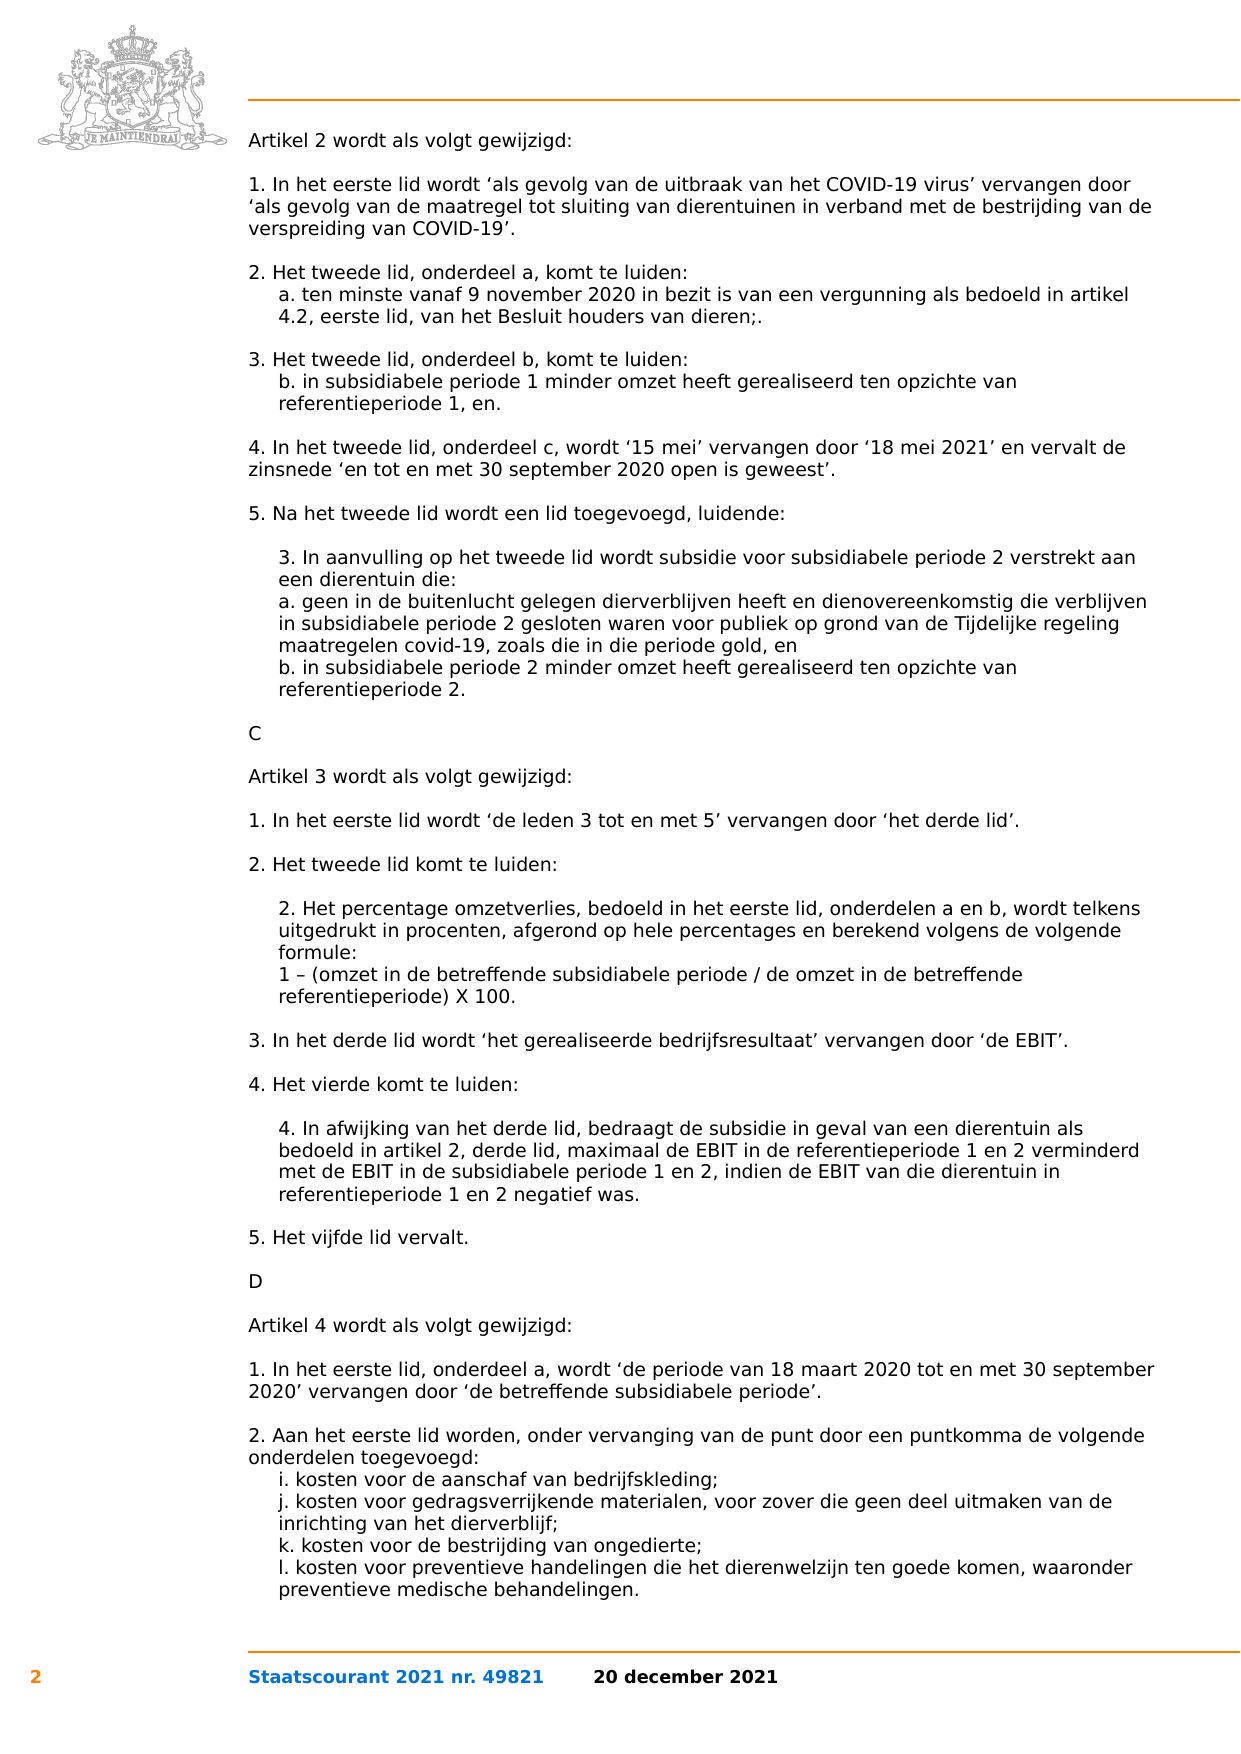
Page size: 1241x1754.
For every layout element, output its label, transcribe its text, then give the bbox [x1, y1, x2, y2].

text 1 – (omzet in de betreffende subsidiabele periode / de omzet in de betreffende referentieperiode) X 100. [278, 964, 1163, 1008]
text 5. Het vijfde lid vervalt. [248, 1227, 1163, 1249]
text C [248, 723, 1163, 744]
text Artikel 2 wordt als volgt gewijzigd: [248, 130, 1163, 152]
text b. in subsidiabele periode 1 minder omzet heeft gerealiseerd ten opzichte van referentieperiode 1, en. [278, 371, 1163, 415]
text 2. Het tweede lid komt te luiden: [248, 854, 1163, 876]
text l. kosten voor preventieve handelingen die het dierenwelzijn ten goede komen, waaronder preventieve medische behandelingen. [278, 1557, 1163, 1601]
text 3. In aanvulling op het tweede lid wordt subsidie voor subsidiabele periode 2 verstrekt aan een dierentuin die: [278, 547, 1163, 591]
text Artikel 4 wordt als volgt gewijzigd: [248, 1315, 1163, 1337]
text 4. In het tweede lid, onderdeel c, wordt ‘15 mei’ vervangen door ‘18 mei 2021’ en vervalt de zinsnede ‘en tot en met 30 september 2020 open is geweest’. [248, 437, 1163, 481]
text 3. In het derde lid wordt ‘het gerealiseerde bedrijfsresultaat’ vervangen door ‘de EBIT’. [248, 1030, 1163, 1052]
text 1. In het eerste lid, onderdeel a, wordt ‘de periode van 18 maart 2020 tot en met 30 september 2020’ vervangen door ‘de betreffende subsidiabele periode’. [248, 1359, 1163, 1403]
text 1. In het eerste lid wordt ‘als gevolg van de uitbraak van het COVID-19 virus’ vervangen door ‘als gevolg van de maatregel tot sluiting van dierentuinen in verband met de bestrijding van de verspreiding van COVID-19’. [248, 174, 1163, 240]
text D [248, 1271, 1163, 1293]
text a. ten minste vanaf 9 november 2020 in bezit is van een vergunning als bedoeld in artikel 4.2, eerste lid, van het Besluit houders van dieren;. [278, 283, 1163, 327]
text i. kosten voor de aanschaf van bedrijfskleding; [278, 1469, 1163, 1491]
text 2. Aan het eerste lid worden, onder vervanging van de punt door een puntkomma de volgende onderdelen toegevoegd: [248, 1425, 1163, 1469]
picture [38, 25, 227, 150]
text 1. In het eerste lid wordt ‘de leden 3 tot en met 5’ vervangen door ‘het derde lid’. [248, 810, 1163, 832]
text k. kosten voor de bestrijding van ongedierte; [278, 1534, 1163, 1557]
text 4. Het vierde komt te luiden: [248, 1074, 1163, 1096]
text j. kosten voor gedragsverrijkende materialen, voor zover die geen deel uitmaken van de inrichting van het dierverblijf; [278, 1491, 1163, 1534]
text Artikel 3 wordt als volgt gewijzigd: [248, 766, 1163, 788]
text b. in subsidiabele periode 2 minder omzet heeft gerealiseerd ten opzichte van referentieperiode 2. [278, 657, 1163, 701]
text 4. In afwijking van het derde lid, bedraagt de subsidie in geval van een dierentuin als bedoeld in artikel 2, derde lid, maximaal de EBIT in de referentieperiode 1 en 2 verminderd met de EBIT in de subsidiabele periode 1 en 2, indien de EBIT van die dierentuin in referentieperiode 1 en 2 negatief was. [278, 1117, 1163, 1205]
text 2. Het tweede lid, onderdeel a, komt te luiden: [248, 262, 1163, 283]
text a. geen in de buitenlucht gelegen dierverblijven heeft en dienovereenkomstig die verblijven in subsidiabele periode 2 gesloten waren voor publiek op grond van de Tijdelijke regeling maatregelen covid-19, zoals die in die periode gold, en [278, 591, 1163, 657]
text 3. Het tweede lid, onderdeel b, komt te luiden: [248, 349, 1163, 371]
text 5. Na het tweede lid wordt een lid toegevoegd, luidende: [248, 503, 1163, 525]
text 2. Het percentage omzetverlies, bedoeld in het eerste lid, onderdelen a en b, wordt telkens uitgedrukt in procenten, afgerond op hele percentages en berekend volgens de volgende formule: [278, 898, 1163, 964]
